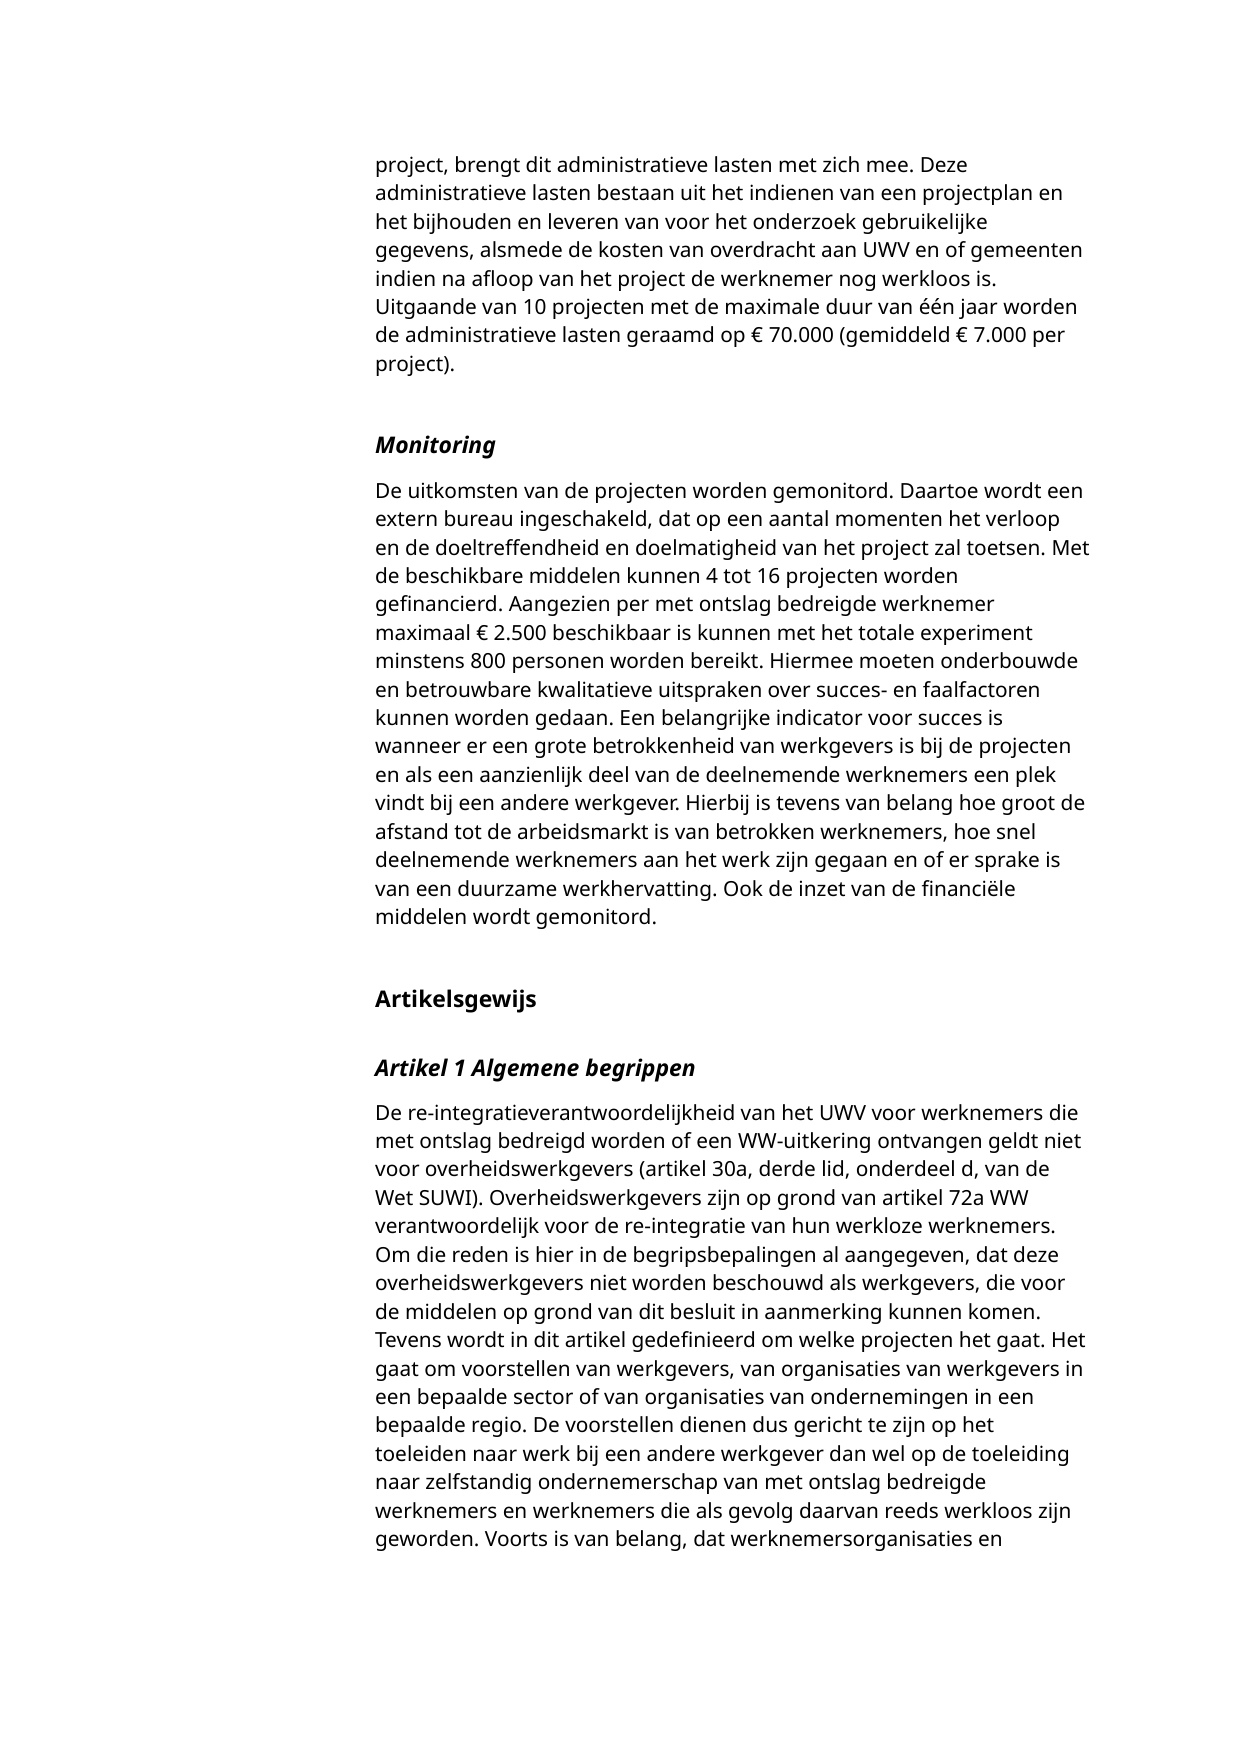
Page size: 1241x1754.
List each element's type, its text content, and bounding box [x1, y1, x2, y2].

subtitle Artikel 1 Algemene begrippen [375, 1051, 1090, 1083]
text De re-integratieverantwoordelijkheid van het UWV voor werknemers die met ontslag bedreigd worden of een WW-uitkering ontvangen geldt niet voor overheidswerkgevers (artikel 30a, derde lid, onderdeel d, van de Wet SUWI). Overheidswerkgevers zijn op grond van artikel 72a WW verantwoordelijk voor de re-integratie van hun werkloze werknemers. Om die reden is hier in de begripsbepalingen al aangegeven, dat deze overheidswerkgevers niet worden beschouwd als werkgevers, die voor de middelen op grond van dit besluit in aanmerking kunnen komen. [375, 1098, 1090, 1325]
subtitle Artikelsgewijs [375, 983, 1090, 1014]
text Tevens wordt in dit artikel gedefinieerd om welke projecten het gaat. Het gaat om voorstellen van werkgevers, van organisaties van werkgevers in een bepaalde sector of van organisaties van ondernemingen in een bepaalde regio. De voorstellen dienen dus gericht te zijn op het toeleiden naar werk bij een andere werkgever dan wel op de toeleiding naar zelfstandig ondernemerschap van met ontslag bedreigde werknemers en werknemers die als gevolg daarvan reeds werkloos zijn geworden. Voorts is van belang, dat werknemersorganisaties en [375, 1325, 1090, 1553]
subtitle Monitoring [375, 429, 1090, 461]
text project, brengt dit administratieve lasten met zich mee. Deze administratieve lasten bestaan uit het indienen van een projectplan en het bijhouden en leveren van voor het onderzoek gebruikelijke gegevens, alsmede de kosten van overdracht aan UWV en of gemeenten indien na afloop van het project de werknemer nog werkloos is. Uitgaande van 10 projecten met de maximale duur van één jaar worden de administratieve lasten geraamd op € 70.000 (gemiddeld € 7.000 per project). [375, 150, 1090, 377]
text De uitkomsten van de projecten worden gemonitord. Daartoe wordt een extern bureau ingeschakeld, dat op een aantal momenten het verloop en de doeltreffendheid en doelmatigheid van het project zal toetsen. Met de beschikbare middelen kunnen 4 tot 16 projecten worden gefinancierd. Aangezien per met ontslag bedreigde werknemer maximaal € 2.500 beschikbaar is kunnen met het totale experiment minstens 800 personen worden bereikt. Hiermee moeten onderbouwde en betrouwbare kwalitatieve uitspraken over succes- en faalfactoren kunnen worden gedaan. Een belangrijke indicator voor succes is wanneer er een grote betrokkenheid van werkgevers is bij de projecten en als een aanzienlijk deel van de deelnemende werknemers een plek vindt bij een andere werkgever. Hierbij is tevens van belang hoe groot de afstand tot de arbeidsmarkt is van betrokken werknemers, hoe snel deelnemende werknemers aan het werk zijn gegaan en of er sprake is van een duurzame werkhervatting. Ook de inzet van de financiële middelen wordt gemonitord. [375, 476, 1090, 931]
